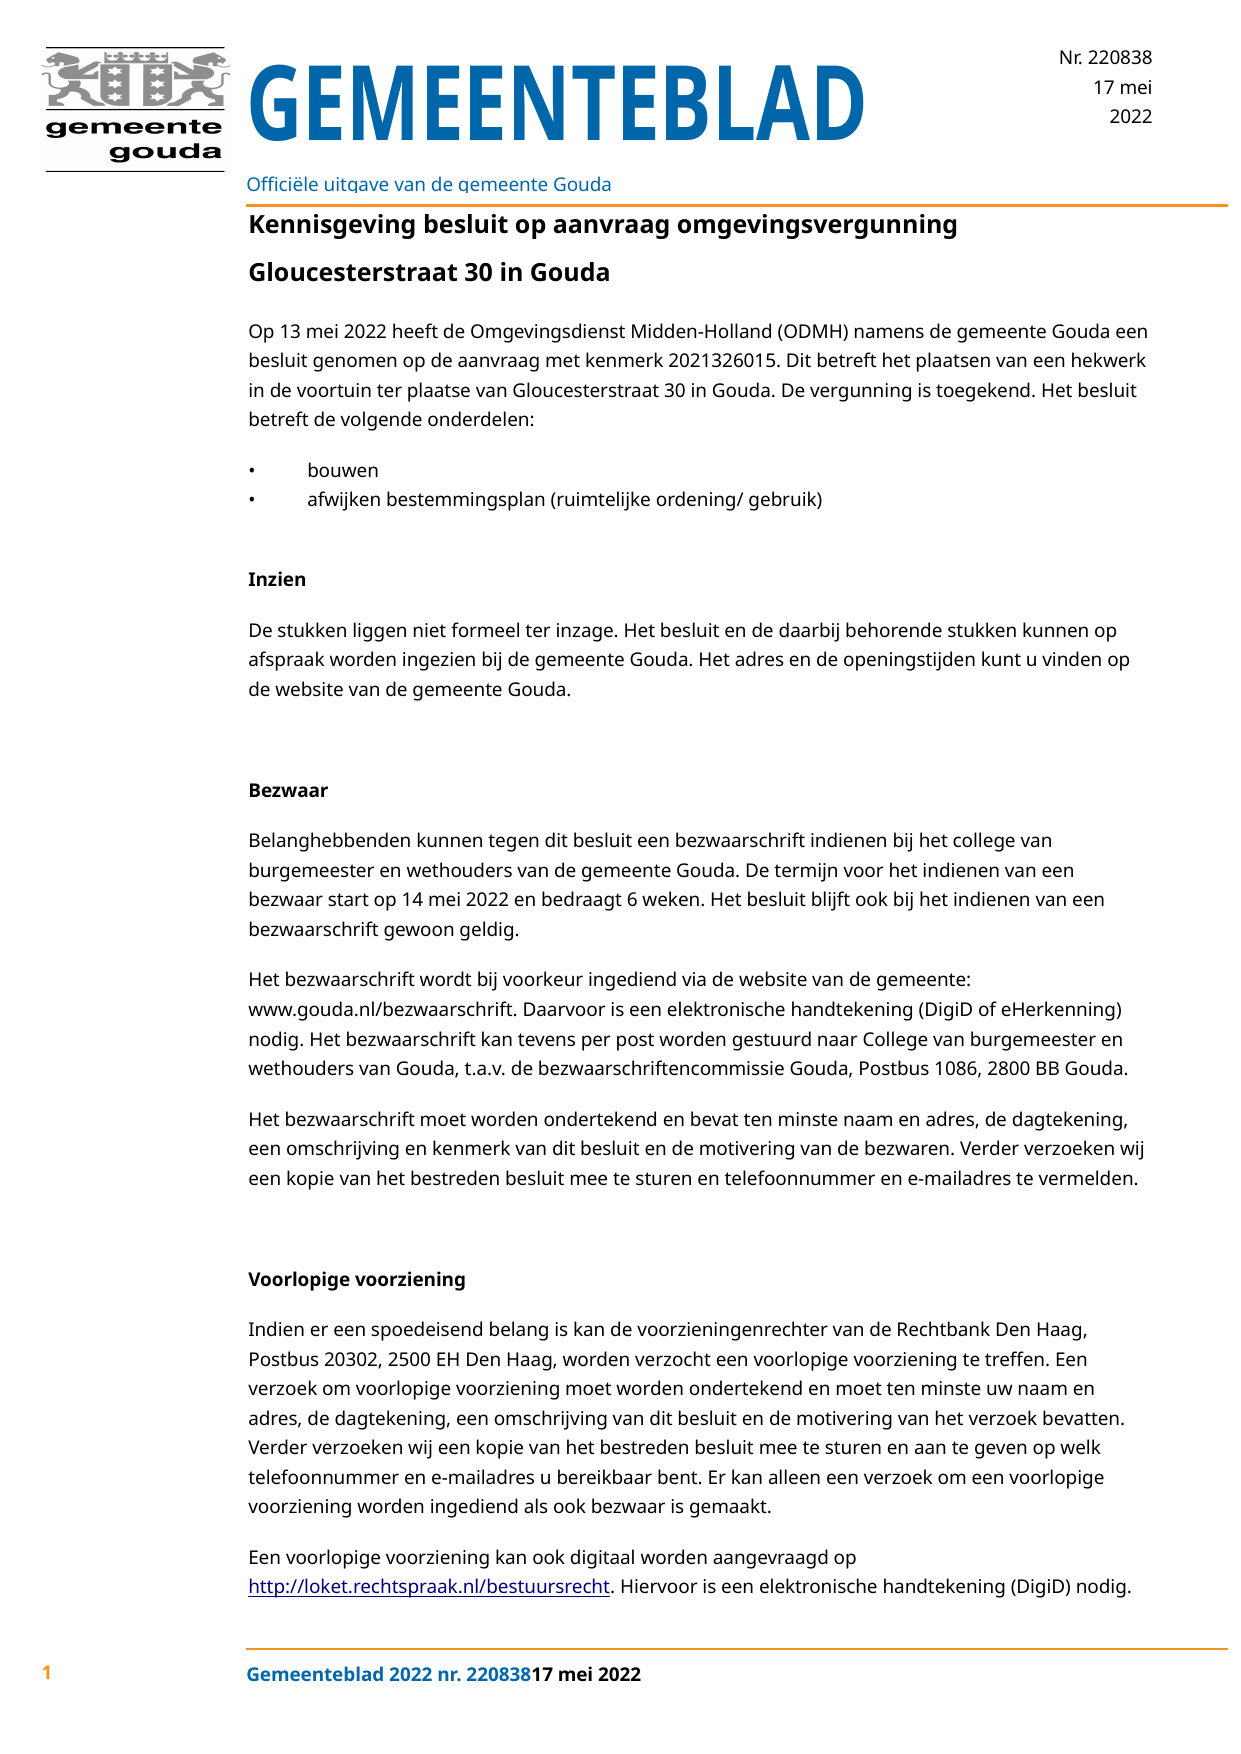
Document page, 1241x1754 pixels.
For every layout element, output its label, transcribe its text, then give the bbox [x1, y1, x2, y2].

picture [41, 47, 231, 172]
text Op 13 mei 2022 heeft de Omgevingsdienst Midden-Holland (ODMH) namens de gemeente Gouda een besluit genomen op de aanvraag met kenmerk 2021326015. Dit betreft het plaatsen van een hekwerk in de voortuin ter plaatse van Gloucesterstraat 30 in Gouda. De vergunning is toegekend. Het besluit betreft de volgende onderdelen: [248, 318, 1152, 432]
text Het bezwaarschrift moet worden ondertekend en bevat ten minste naam en adres, de dagtekening, een omschrijving en kenmerk van dit besluit en de motivering van de bezwaren. Verder verzoeken wij een kopie van het bestreden besluit mee te sturen en telefoonnummer en e-mailadres te vermelden. [248, 1106, 1152, 1191]
text Indien er een spoedeisend belang is kan de voorzieningenrechter van de Rechtbank Den Haag, Postbus 20302, 2500 EH Den Haag, worden verzocht een voorlopige voorziening te treffen. Een verzoek om voorlopige voorziening moet worden ondertekend en moet ten minste uw naam en adres, de dagtekening, een omschrijving van dit besluit en de motivering van het verzoek bevatten. Verder verzoeken wij een kopie van het bestreden besluit mee te sturen en aan te geven op welk telefoonnummer en e-mailadres u bereikbaar bent. Er kan alleen een verzoek om een voorlopige voorziening worden ingediend als ook bezwaar is gemaakt. [248, 1316, 1152, 1519]
list bouwen [248, 457, 1152, 483]
text Bezwaar [248, 777, 1152, 803]
list afwijken bestemmingsplan (ruimtelijke ordening/ gebruik) [248, 487, 1152, 512]
text Het bezwaarschrift wordt bij voorkeur ingediend via de website van de gemeente: www.gouda.nl/bezwaarschrift. Daarvoor is een elektronische handtekening (DigiD of eHerkenning) nodig. Het bezwaarschrift kan tevens per post worden gestuurd naar College van burgemeester en wethouders van Gouda, t.a.v. de bezwaarschriftencommissie Gouda, Postbus 1086, 2800 BB Gouda. [248, 967, 1152, 1081]
text Kennisgeving besluit op aanvraag omgevingsvergunning Gloucesterstraat 30 in Gouda [248, 207, 1152, 288]
text Voorlopige voorziening [248, 1266, 1152, 1292]
text Een voorlopige voorziening kan ook digitaal worden aangevraagd op http://loket.rechtspraak.nl/bestuursrecht. Hiervoor is een elektronische handtekening (DigiD) nodig. [248, 1544, 1152, 1599]
text De stukken liggen niet formeel ter inzage. Het besluit en de daarbij behorende stukken kunnen op afspraak worden ingezien bij de gemeente Gouda. Het adres en de openingstijden kunt u vinden op de website van de gemeente Gouda. [248, 617, 1152, 702]
text Inzien [248, 567, 1152, 592]
text Belanghebbenden kunnen tegen dit besluit een bezwaarschrift indienen bij het college van burgemeester en wethouders van de gemeente Gouda. De termijn voor het indienen van een bezwaar start op 14 mei 2022 en bedraagt 6 weken. Het besluit blijft ook bij het indienen van een bezwaarschrift gewoon geldig. [248, 827, 1152, 942]
